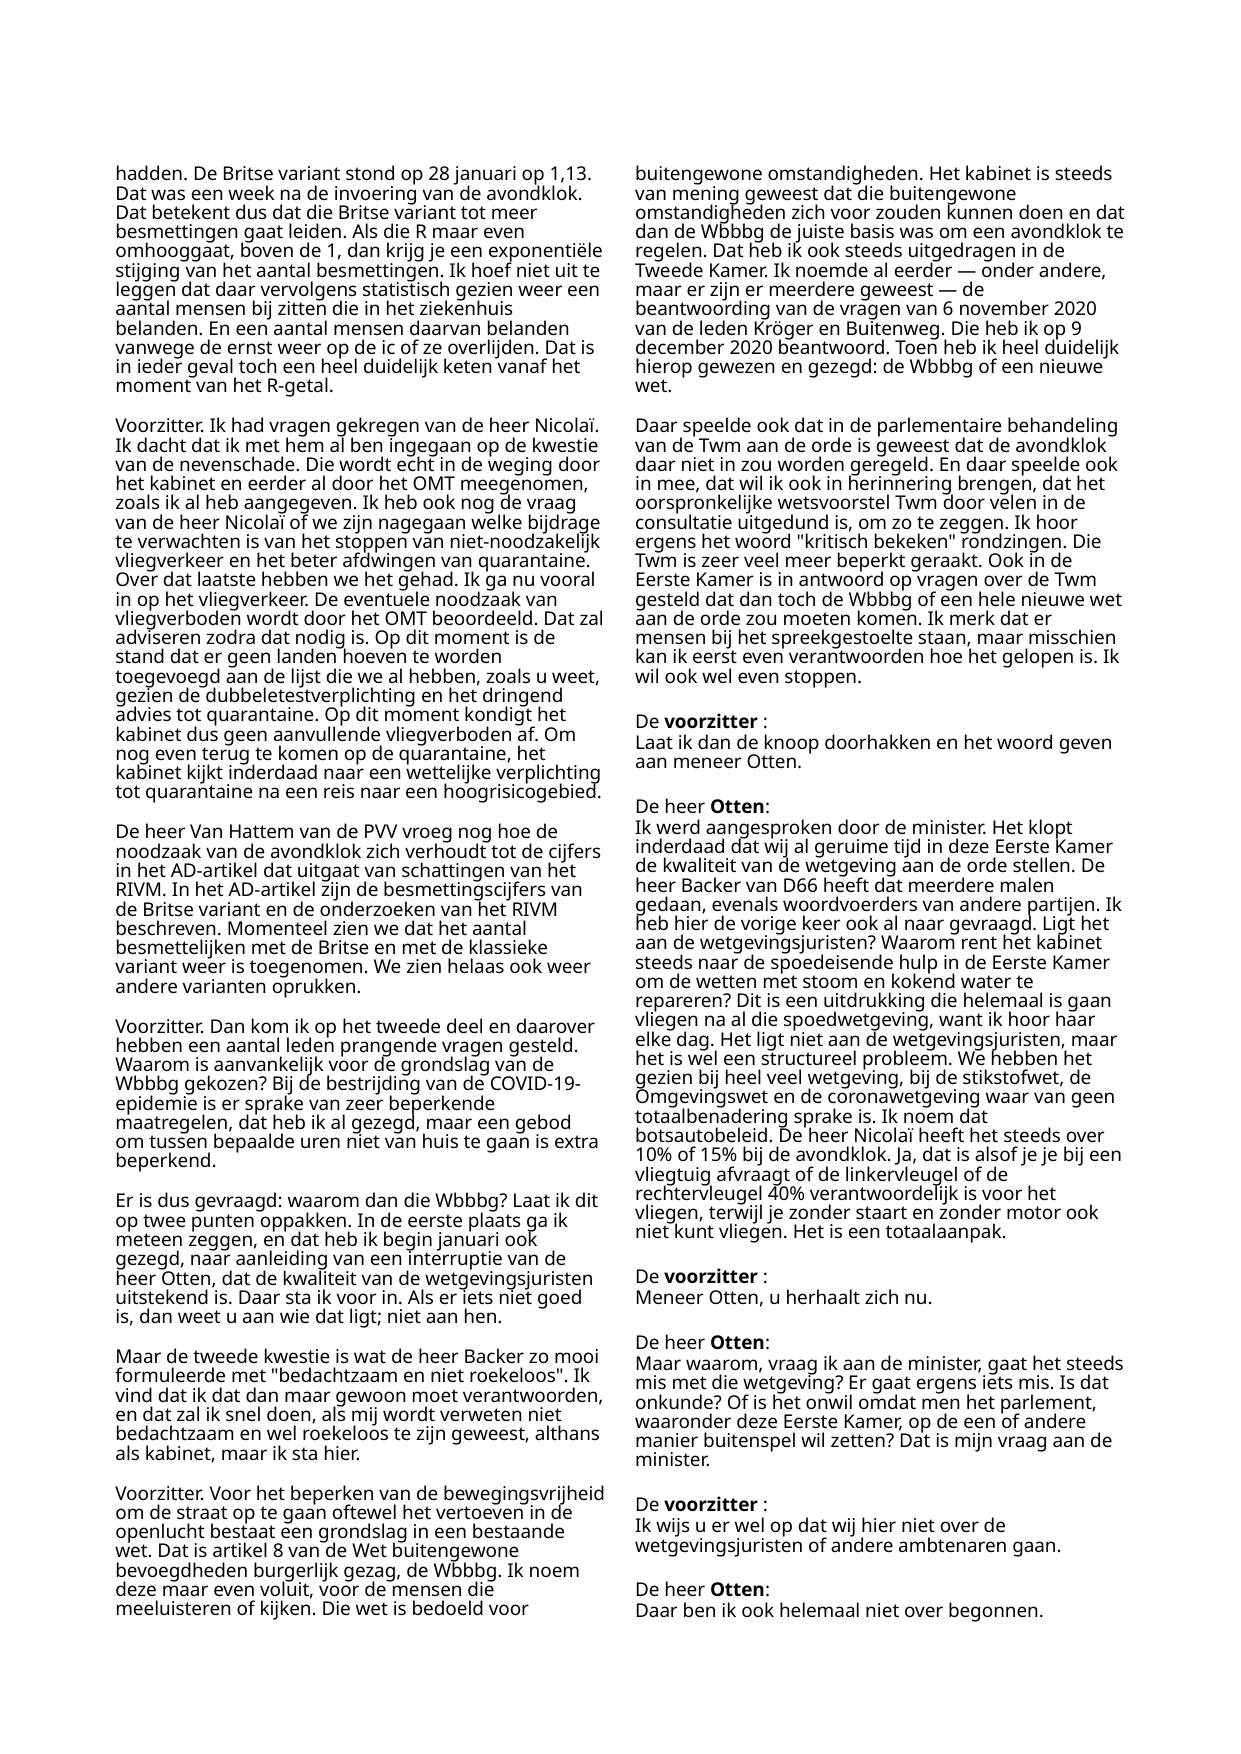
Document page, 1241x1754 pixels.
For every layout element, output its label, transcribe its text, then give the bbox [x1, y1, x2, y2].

text Daar ben ik ook helemaal niet over begonnen. [635, 1602, 1125, 1622]
text Voorzitter. Dan kom ik op het tweede deel en daarover hebben een aantal leden prangende vragen gesteld. Waarom is aanvankelijk voor de grondslag van de Wbbbg gekozen? Bij de bestrijding van de COVID-19-epidemie is er sprake van zeer beperkende maatregelen, dat heb ik al gezegd, maar een gebod om tussen bepaalde uren niet van huis te gaan is extra beperkend. [115, 1018, 605, 1172]
text Daar speelde ook dat in de parlementaire behandeling van de Twm aan de orde is geweest dat de avondklok daar niet in zou worden geregeld. En daar speelde ook in mee, dat wil ik ook in herinnering brengen, dat het oorspronkelijke wetsvoorstel Twm door velen in de consultatie uitgedund is, om zo te zeggen. Ik hoor ergens het woord "kritisch bekeken" rondzingen. Die Twm is zeer veel meer beperkt geraakt. Ook in de Eerste Kamer is in antwoord op vragen over de Twm gesteld dat dan toch de Wbbbg of een hele nieuwe wet aan de orde zou moeten komen. Ik merk dat er mensen bij het spreekgestoelte staan, maar misschien kan ik eerst even verantwoorden hoe het gelopen is. Ik wil ook wel even stoppen. [635, 417, 1125, 687]
text hadden. De Britse variant stond op 28 januari op 1,13. Dat was een week na de invoering van de avondklok. Dat betekent dus dat die Britse variant tot meer besmettingen gaat leiden. Als die R maar even omhooggaat, boven de 1, dan krijg je een exponentiële stijging van het aantal besmettingen. Ik hoef niet uit te leggen dat daar vervolgens statistisch gezien weer een aantal mensen bij zitten die in het ziekenhuis belanden. En een aantal mensen daarvan belanden vanwege de ernst weer op de ic of ze overlijden. Dat is in ieder geval toch een heel duidelijk keten vanaf het moment van het R-getal. [115, 165, 605, 397]
text De heer Van Hattem van de PVV vroeg nog hoe de noodzaak van de avondklok zich verhoudt tot de cijfers in het AD-artikel dat uitgaat van schattingen van het RIVM. In het AD-artikel zijn de besmettingscijfers van de Britse variant en de onderzoeken van het RIVM beschreven. Momenteel zien we dat het aantal besmettelijken met de Britse en met de klassieke variant weer is toegenomen. We zien helaas ook weer andere varianten oprukken. [115, 823, 605, 997]
text Maar de tweede kwestie is wat de heer Backer zo mooi formuleerde met "bedachtzaam en niet roekeloos". Ik vind dat ik dat dan maar gewoon moet verantwoorden, en dat zal ik snel doen, als mij wordt verweten niet bedachtzaam en wel roekeloos te zijn geweest, althans als kabinet, maar ik sta hier. [115, 1348, 605, 1464]
text De heer Otten: [635, 1577, 1125, 1602]
text Meneer Otten, u herhaalt zich nu. [635, 1289, 1125, 1308]
text De voorzitter : [635, 708, 1125, 734]
text De voorzitter : [635, 1492, 1125, 1517]
text Er is dus gevraagd: waarom dan die Wbbbg? Laat ik dit op twee punten oppakken. In de eerste plaats ga ik meteen zeggen, en dat heb ik begin januari ook gezegd, naar aanleiding van een interruptie van de heer Otten, dat de kwaliteit van de wetgevingsjuristen uitstekend is. Daar sta ik voor in. Als er iets niet goed is, dan weet u aan wie dat ligt; niet aan hen. [115, 1192, 605, 1327]
text De voorzitter : [635, 1263, 1125, 1289]
text Voorzitter. Ik had vragen gekregen van de heer Nicolaï. Ik dacht dat ik met hem al ben ingegaan op de kwestie van de nevenschade. Die wordt echt in de weging door het kabinet en eerder al door het OMT meegenomen, zoals ik al heb aangegeven. Ik heb ook nog de vraag van de heer Nicolaï of we zijn nagegaan welke bijdrage te verwachten is van het stoppen van niet-noodzakelijk vliegverkeer en het beter afdwingen van quarantaine. Over dat laatste hebben we het gehad. Ik ga nu vooral in op het vliegverkeer. De eventuele noodzaak van vliegverboden wordt door het OMT beoordeeld. Dat zal adviseren zodra dat nodig is. Op dit moment is de stand dat er geen landen hoeven te worden toegevoegd aan de lijst die we al hebben, zoals u weet, gezien de dubbeletestverplichting en het dringend advies tot quarantaine. Op dit moment kondigt het kabinet dus geen aanvullende vliegverboden af. Om nog even terug te komen op de quarantaine, het kabinet kijkt inderdaad naar een wettelijke verplichting tot quarantaine na een reis naar een hoogrisicogebied. [115, 417, 605, 803]
text Maar waarom, vraag ik aan de minister, gaat het steeds mis met die wetgeving? Er gaat ergens iets mis. Is dat onkunde? Of is het onwil omdat men het parlement, waaronder deze Eerste Kamer, op de een of andere manier buitenspel wil zetten? Dat is mijn vraag aan de minister. [635, 1355, 1125, 1471]
text De heer Otten: [635, 793, 1125, 819]
text Voorzitter. Voor het beperken van de bewegingsvrijheid om de straat op te gaan oftewel het vertoeven in de openlucht bestaat een grondslag in een bestaande wet. Dat is artikel 8 van de Wet buitengewone bevoegdheden burgerlijk gezag, de Wbbbg. Ik noem deze maar even voluit, voor de mensen die meeluisteren of kijken. Die wet is bedoeld voor [115, 1484, 605, 1619]
text De heer Otten: [635, 1329, 1125, 1355]
text Ik wijs u er wel op dat wij hier niet over de wetgevingsjuristen of andere ambtenaren gaan. [635, 1517, 1125, 1556]
text Laat ik dan de knoop doorhakken en het woord geven aan meneer Otten. [635, 734, 1125, 772]
text buitengewone omstandigheden. Het kabinet is steeds van mening geweest dat die buitengewone omstandigheden zich voor zouden kunnen doen en dat dan de Wbbbg de juiste basis was om een avondklok te regelen. Dat heb ik ook steeds uitgedragen in de Tweede Kamer. Ik noemde al eerder — onder andere, maar er zijn er meerdere geweest — de beantwoording van de vragen van 6 november 2020 van de leden Kröger en Buitenweg. Die heb ik op 9 december 2020 beantwoord. Toen heb ik heel duidelijk hierop gewezen en gezegd: de Wbbbg of een nieuwe wet. [635, 165, 1125, 397]
text Ik werd aangesproken door de minister. Het klopt inderdaad dat wij al geruime tijd in deze Eerste Kamer de kwaliteit van de wetgeving aan de orde stellen. De heer Backer van D66 heeft dat meerdere malen gedaan, evenals woordvoerders van andere partijen. Ik heb hier de vorige keer ook al naar gevraagd. Ligt het aan de wetgevingsjuristen? Waarom rent het kabinet steeds naar de spoedeisende hulp in de Eerste Kamer om de wetten met stoom en kokend water te repareren? Dit is een uitdrukking die helemaal is gaan vliegen na al die spoedwetgeving, want ik hoor haar elke dag. Het ligt niet aan de wetgevingsjuristen, maar het is wel een structureel probleem. We hebben het gezien bij heel veel wetgeving, bij de stikstofwet, de Omgevingswet en de coronawetgeving waar van geen totaalbenadering sprake is. Ik noem dat botsautobeleid. De heer Nicolaï heeft het steeds over 10% of 15% bij de avondklok. Ja, dat is alsof je je bij een vliegtuig afvraagt of de linkervleugel of de rechtervleugel 40% verantwoordelijk is voor het vliegen, terwijl je zonder staart en zonder motor ook niet kunt vliegen. Het is een totaalaanpak. [635, 819, 1125, 1243]
